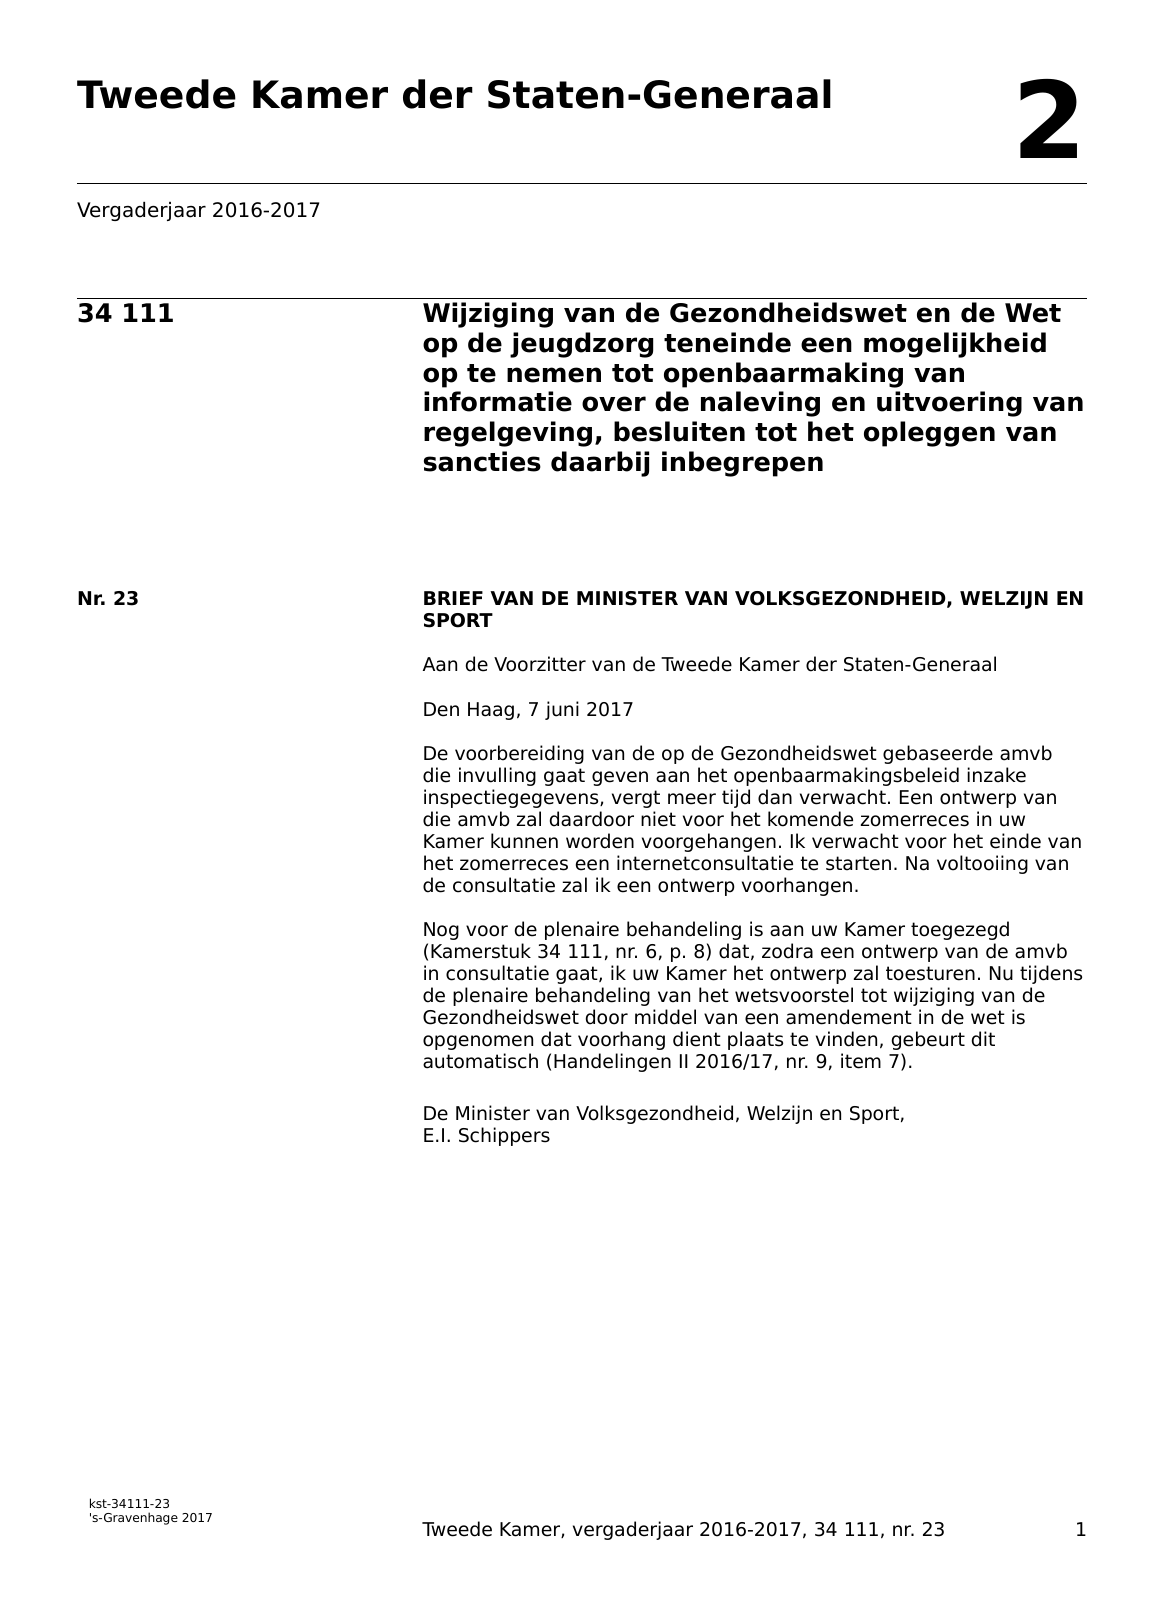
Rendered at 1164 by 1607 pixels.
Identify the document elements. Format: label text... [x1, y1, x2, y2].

text Nog voor de plenaire behandeling is aan uw Kamer toegezegd (Kamerstuk 34 111, nr. 6, p. 8) dat, zodra een ontwerp van de amvb in consultatie gaat, ik uw Kamer het ontwerp zal toesturen. Nu tijdens de plenaire behandeling van het wetsvoorstel tot wijziging van de Gezondheidswet door middel van een amendement in de wet is opgenomen dat voorhang dient plaats te vinden, gebeurt dit automatisch (Handelingen II 2016/17, nr. 9, item 7). [422, 919, 1087, 1072]
table_header 2 [886, 59, 1087, 183]
table_cell Vergaderjaar 2016-2017 [77, 184, 1087, 298]
text Den Haag, 7 juni 2017 [422, 698, 1087, 720]
table_header Tweede Kamer der Staten-Generaal [77, 59, 886, 183]
text 's-Gravenhage 2017 [88, 1511, 323, 1525]
text Aan de Voorzitter van de Tweede Kamer der Staten-Generaal [422, 654, 1087, 676]
text kst-34111-23 [88, 1497, 323, 1511]
subtitle Nr. 23 BRIEF VAN DE MINISTER VAN VOLKSGEZONDHEID, WELZIJN EN SPORT [77, 588, 1087, 632]
text De voorbereiding van de op de Gezondheidswet gebaseerde amvb die invulling gaat geven aan het openbaarmakingsbeleid inzake inspectiegegevens, vergt meer tijd dan verwacht. Een ontwerp van die amvb zal daardoor niet voor het komende zomerreces in uw Kamer kunnen worden voorgehangen. Ik verwacht voor het einde van het zomerreces een internetconsultatie te starten. Na voltooiing van de consultatie zal ik een ontwerp voorhangen. [422, 743, 1087, 896]
subtitle 34 111 Wijziging van de Gezondheidswet en de Wet op de jeugdzorg teneinde een mogelijkheid op te nemen tot openbaarmaking van informatie over de naleving en uitvoering van regelgeving, besluiten tot het opleggen van sancties daarbij inbegrepen [77, 299, 1087, 477]
text De Minister van Volksgezondheid, Welzijn en Sport, E.I. Schippers [422, 1102, 1087, 1146]
